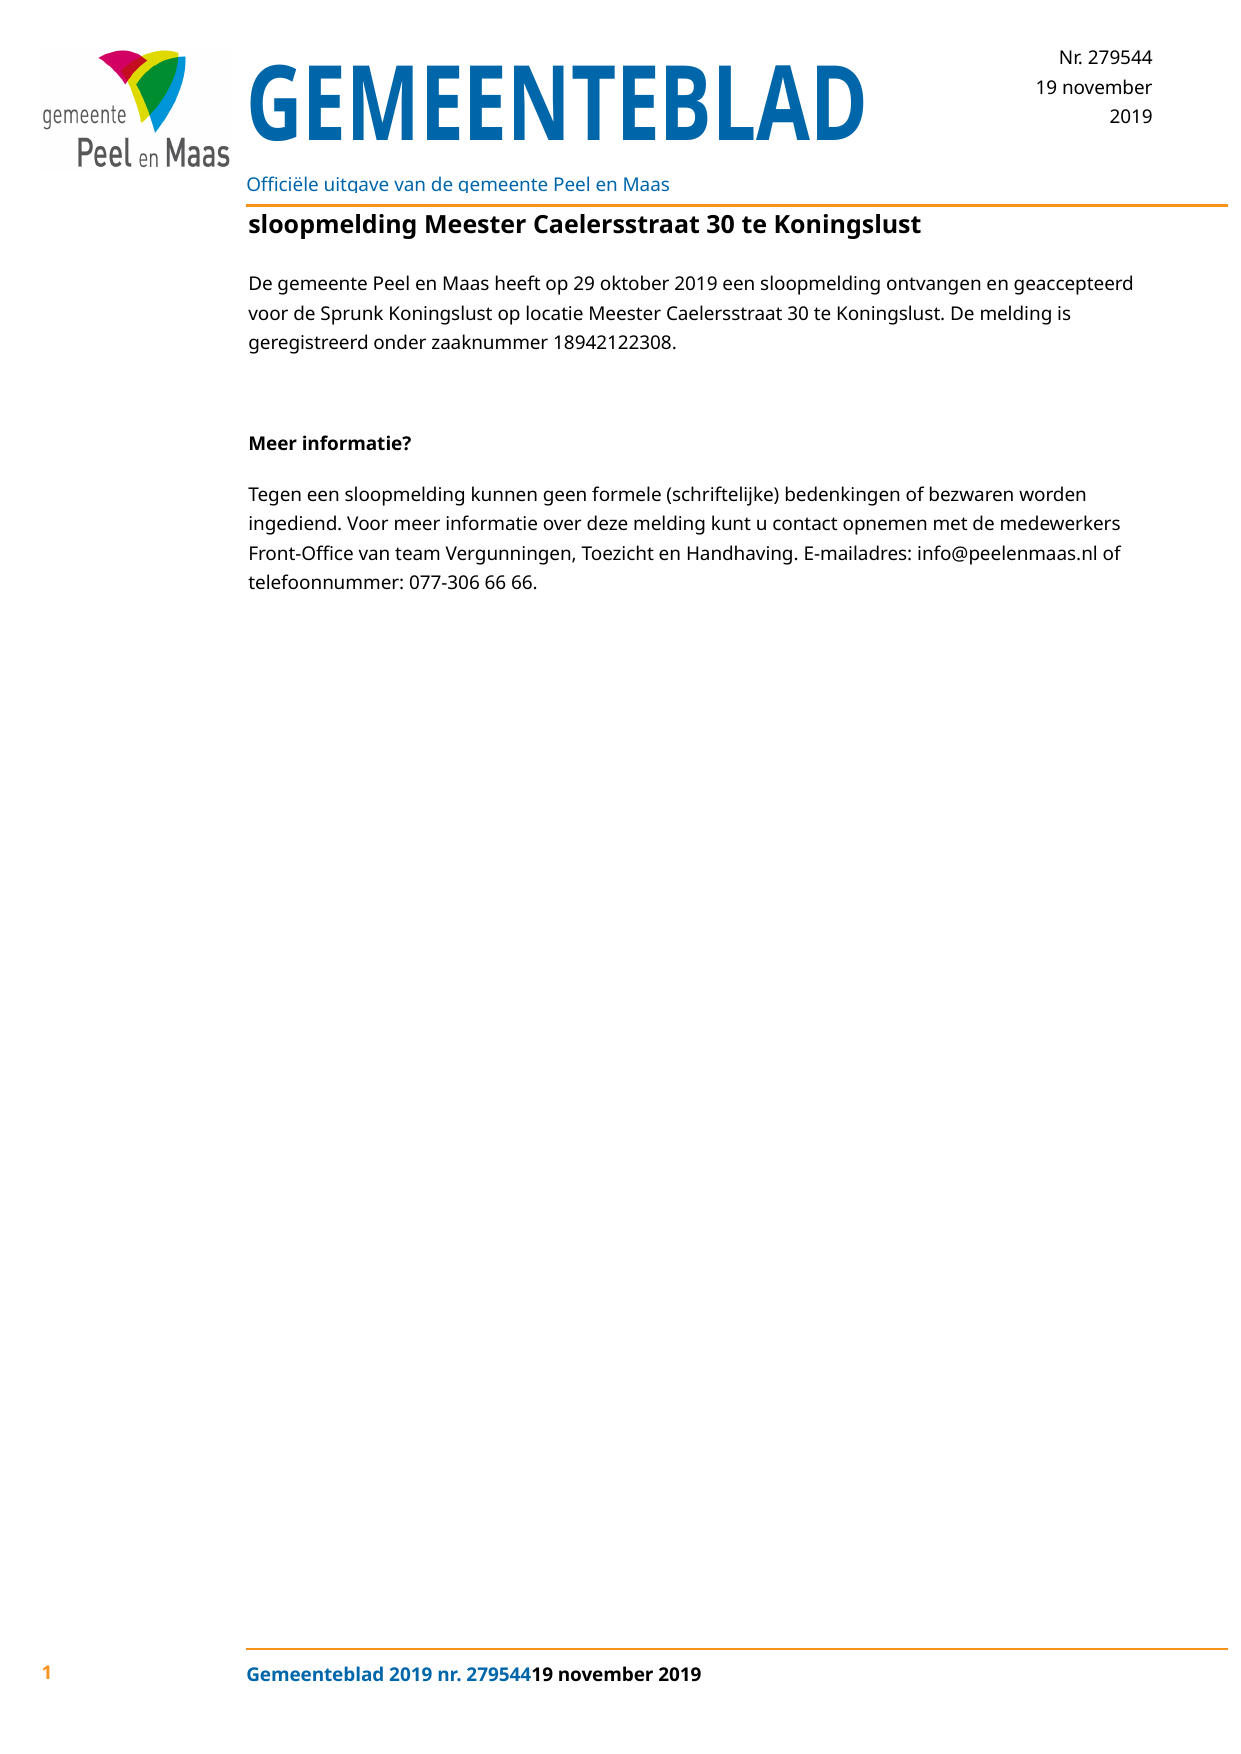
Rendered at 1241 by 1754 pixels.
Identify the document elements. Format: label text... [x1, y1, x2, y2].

text Meer informatie? [248, 430, 1152, 456]
text sloopmelding Meester Caelersstraat 30 te Koningslust [248, 207, 1152, 241]
picture [41, 47, 231, 172]
text De gemeente Peel en Maas heeft op 29 oktober 2019 een sloopmelding ontvangen en geaccepteerd voor de Sprunk Koningslust op locatie Meester Caelersstraat 30 te Koningslust. De melding is geregistreerd onder zaaknummer 18942122308. [248, 270, 1152, 355]
text Tegen een sloopmelding kunnen geen formele (schriftelijke) bedenkingen of bezwaren worden ingediend. Voor meer informatie over deze melding kunt u contact opnemen met de medewerkers Front-Office van team Vergunningen, Toezicht en Handhaving. E-mailadres: info@peelenmaas.nl of telefoonnummer: 077-306 66 66. [248, 481, 1152, 595]
